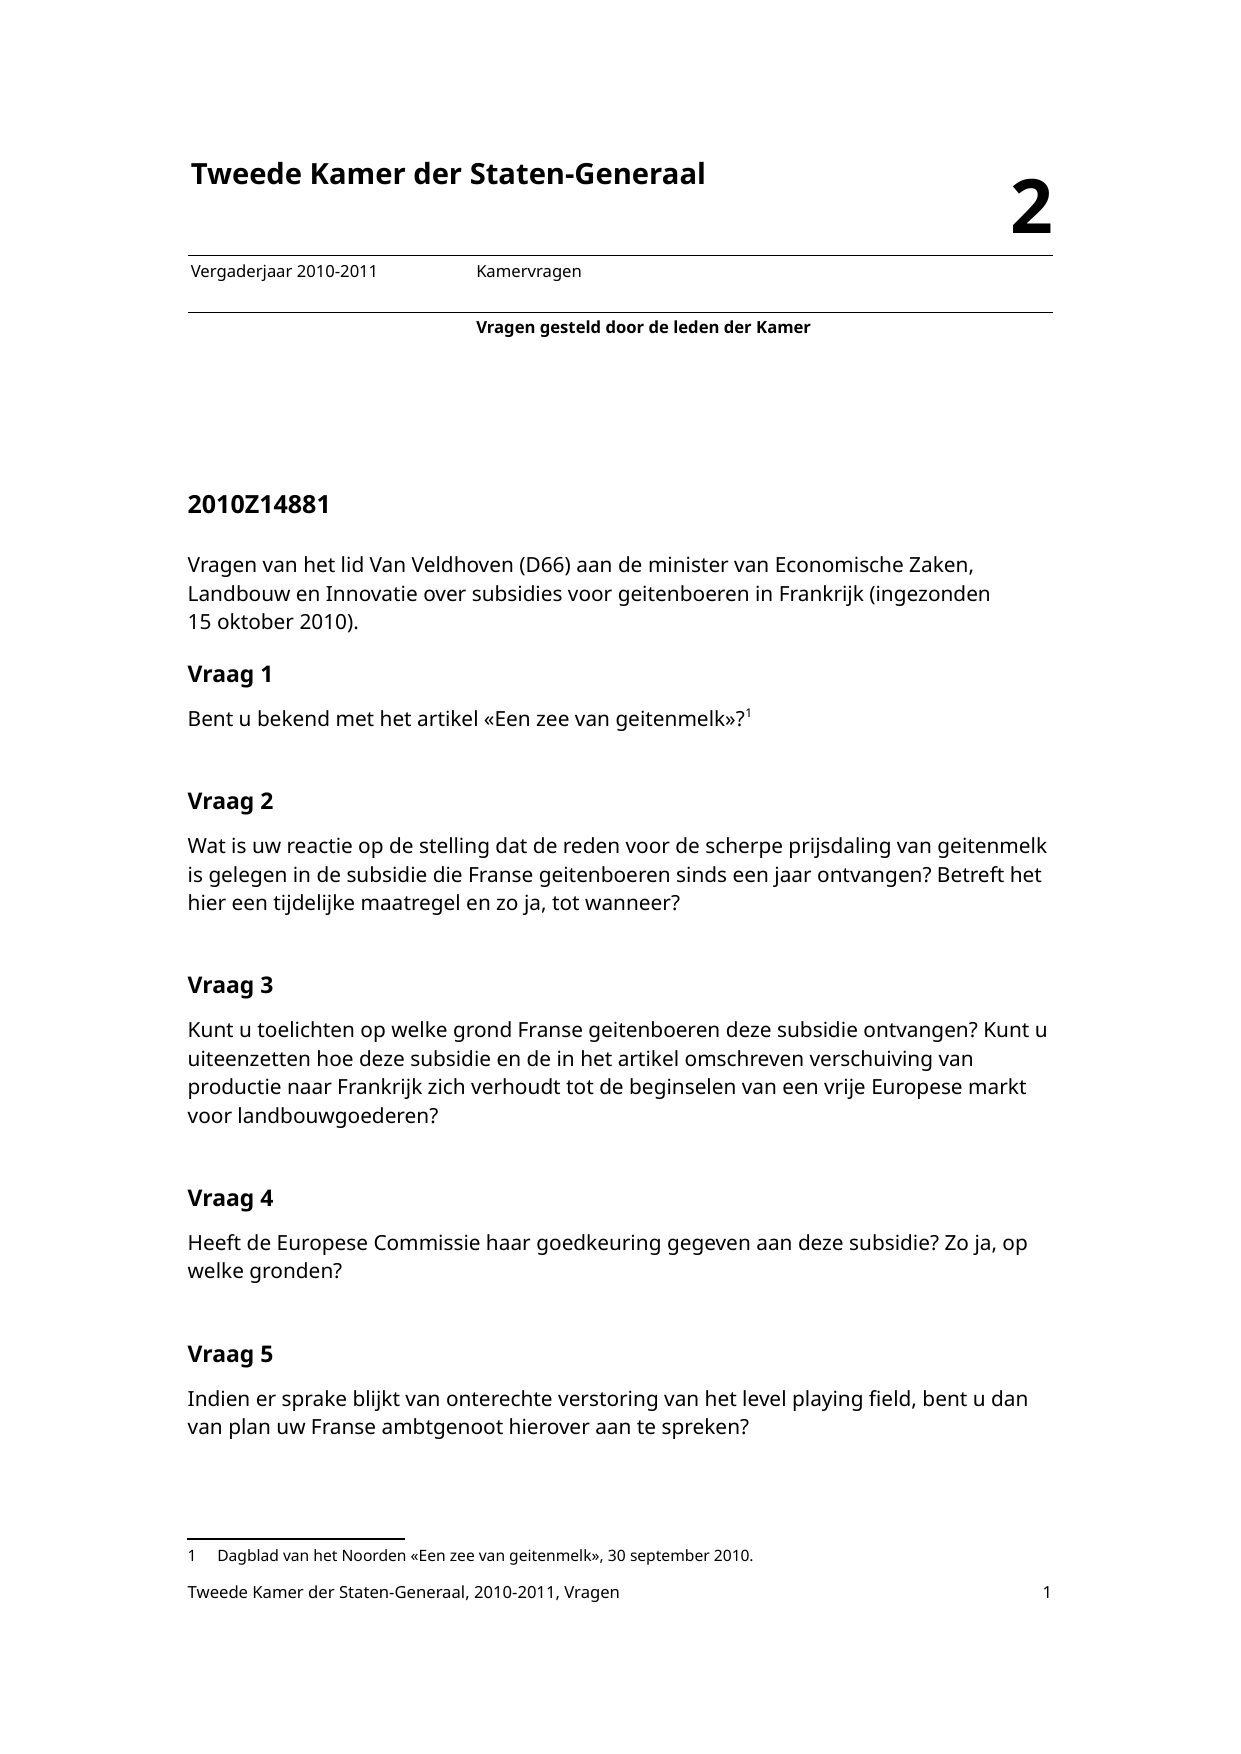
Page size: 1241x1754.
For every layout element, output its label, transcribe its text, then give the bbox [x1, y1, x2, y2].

subtitle Vraag 1 [187, 658, 1053, 689]
text Bent u bekend met het artikel «Een zee van geitenmelk»? [187, 704, 1053, 733]
text Vragen van het lid Van Veldhoven (D66) aan de minister van Economische Zaken, Landbouw en Innovatie over subsidies voor geitenboeren in Frankrijk (ingezonden 15 oktober 2010). [187, 550, 1053, 636]
table_header 2 [880, 150, 1053, 255]
table_cell Vergaderjaar 2010-2011 [188, 256, 473, 312]
table_cell [188, 313, 473, 339]
text Indien er sprake blijkt van onterechte verstoring van het level playing field, bent u dan van plan uw Franse ambtgenoot hierover aan te spreken? [187, 1384, 1053, 1441]
text Heeft de Europese Commissie haar goedkeuring gegeven aan deze subsidie? Zo ja, op welke gronden? [187, 1228, 1053, 1285]
table_header Tweede Kamer der Staten-Generaal [188, 150, 879, 255]
text Wat is uw reactie op de stelling dat de reden voor de scherpe prijsdaling van geitenmelk is gelegen in de subsidie die Franse geitenboeren sinds een jaar ontvangen? Betreft het hier een tijdelijke maatregel en zo ja, tot wanneer? [187, 832, 1053, 917]
table_cell Vragen gesteld door de leden der Kamer [473, 313, 1053, 339]
text Kunt u toelichten op welke grond Franse geitenboeren deze subsidie ontvangen? Kunt u uiteenzetten hoe deze subsidie en de in het artikel omschreven verschuiving van productie naar Frankrijk zich verhoudt tot de beginselen van een vrije Europese markt voor landbouwgoederen? [187, 1016, 1053, 1129]
subtitle Vraag 5 [187, 1337, 1053, 1369]
subtitle Vraag 2 [187, 785, 1053, 817]
text 2010Z14881 [187, 487, 1053, 521]
subtitle Vraag 4 [187, 1182, 1053, 1213]
table_cell Kamervragen [473, 256, 1053, 312]
text Dagblad van het Noorden «Een zee van geitenmelk», 30 september 2010. [187, 1538, 1053, 1566]
subtitle Vraag 3 [187, 969, 1053, 1001]
